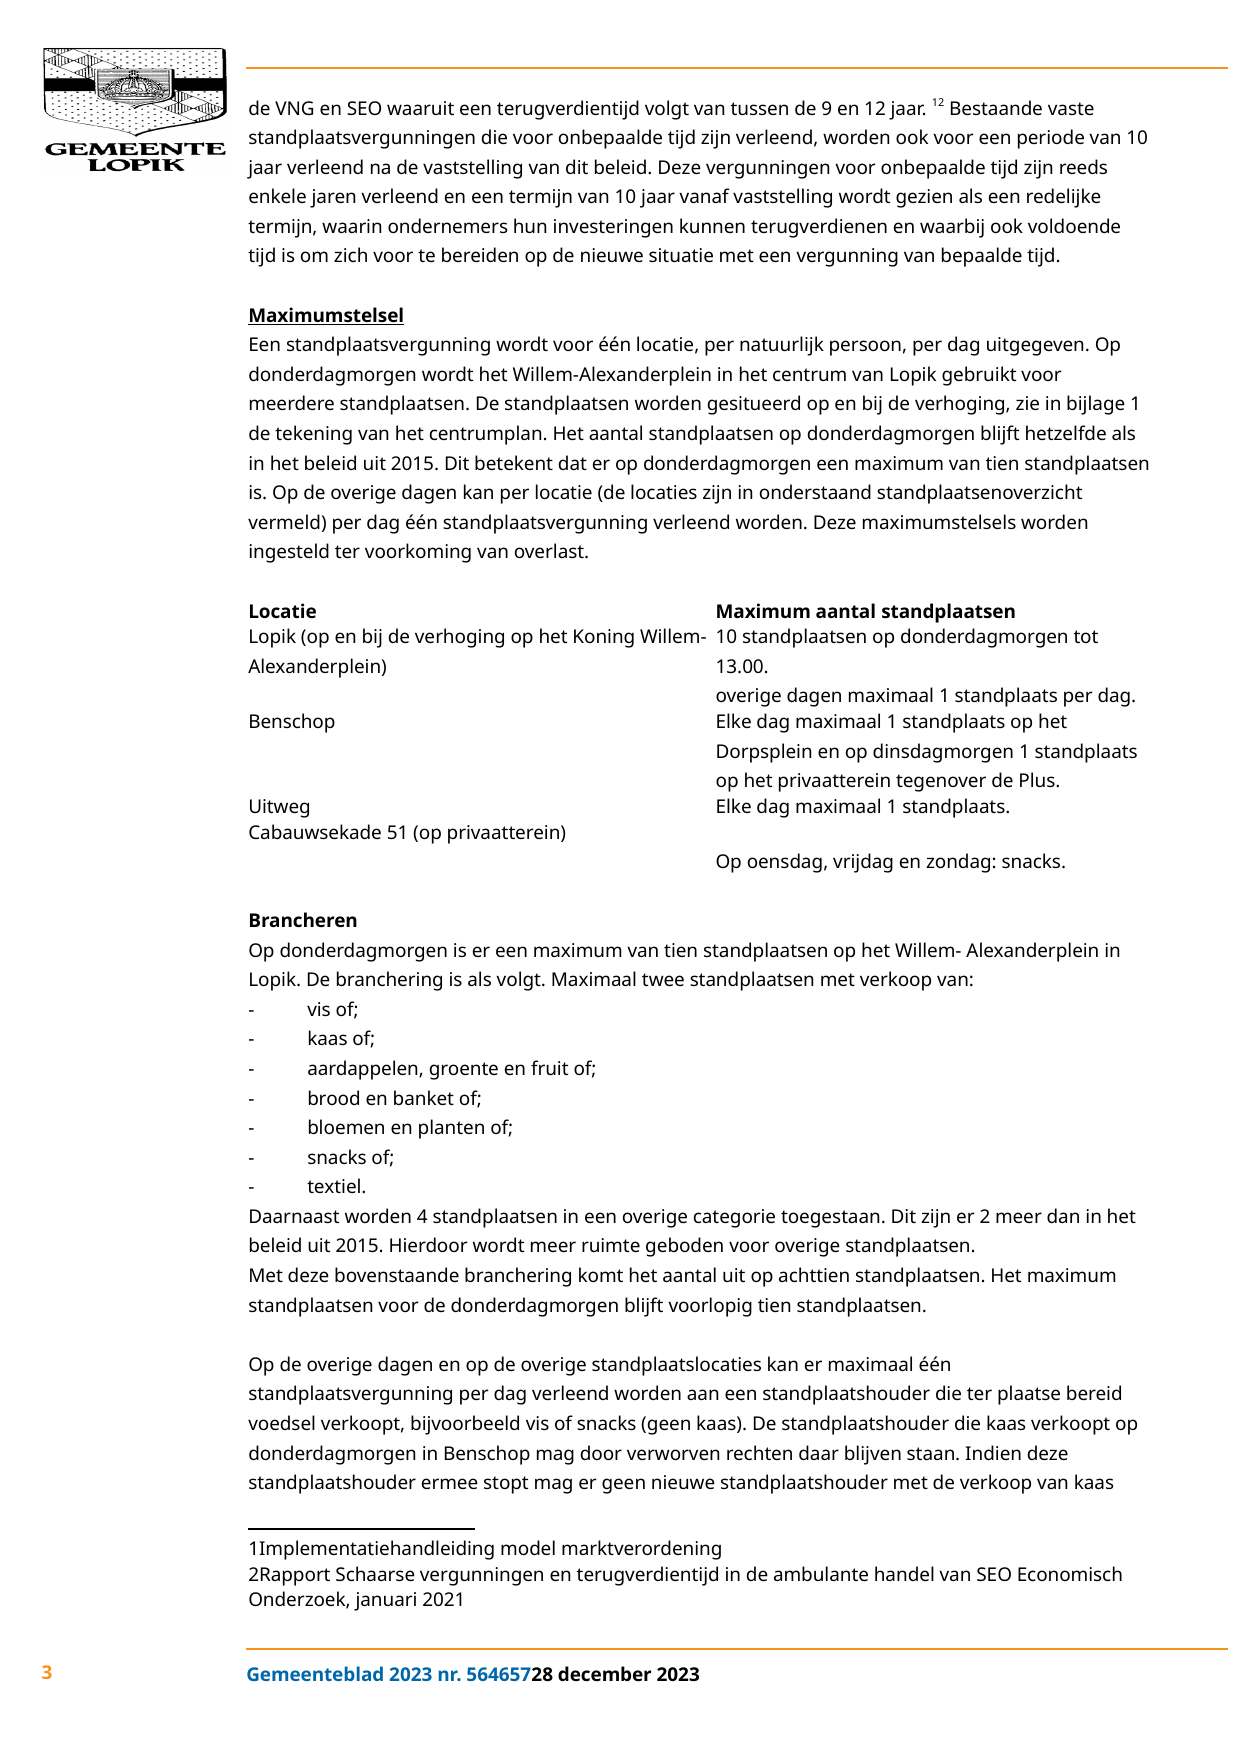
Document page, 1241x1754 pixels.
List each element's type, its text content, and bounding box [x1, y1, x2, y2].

table_header Locatie [248, 598, 715, 623]
text Rapport Schaarse vergunningen en terugverdientijd in de ambulante handel van SEO Economisch Onderzoek, januari 2021 [248, 1561, 1152, 1612]
list aardappelen, groente en fruit of; [248, 1055, 1152, 1081]
list vis of; [248, 996, 1152, 1022]
text Met deze bovenstaande branchering komt het aantal uit op achttien standplaatsen. Het maximum standplaatsen voor de donderdagmorgen blijft voorlopig tien standplaatsen. [248, 1262, 1152, 1317]
table_cell Uitweg [248, 793, 715, 819]
text Maximumstelsel [248, 302, 1152, 328]
list kaas of; [248, 1026, 1152, 1051]
list snacks of; [248, 1144, 1152, 1169]
text Implementatiehandleiding model marktverordening [248, 1535, 1152, 1561]
list brood en banket of; [248, 1085, 1152, 1110]
picture [41, 47, 231, 172]
table_cell Benschop [248, 709, 715, 793]
text Op de overige dagen en op de overige standplaatslocaties kan er maximaal één standplaatsvergunning per dag verleend worden aan een standplaatshouder die ter plaatse bereid voedsel verkoopt, bijvoorbeeld vis of snacks (geen kaas). De standplaatshouder die kaas verkoopt op donderdagmorgen in Benschop mag door verworven rechten daar blijven staan. Indien deze standplaatshouder ermee stopt mag er geen nieuwe standplaatshouder met de verkoop van kaas [248, 1351, 1152, 1495]
table_cell 10 standplaatsen op donderdagmorgen tot 13.00. overige dagen maximaal 1 standplaats per dag. [715, 624, 1152, 708]
table_cell Elke dag maximaal 1 standplaats op het Dorpsplein en op dinsdagmorgen 1 standplaats op het privaatterein tegenover de Plus. [715, 709, 1152, 793]
text de VNG en SEO waaruit een terugverdientijd volgt van tussen de 9 en 12 jaar. Bestaande vaste standplaatsvergunningen die voor onbepaalde tijd zijn verleend, worden ook voor een periode van 10 jaar verleend na de vaststelling van dit beleid. Deze vergunningen voor onbepaalde tijd zijn reeds enkele jaren verleend en een termijn van 10 jaar vanaf vaststelling wordt gezien als een redelijke termijn, waarin ondernemers hun investeringen kunnen terugverdienen en waarbij ook voldoende tijd is om zich voor te bereiden op de nieuwe situatie met een vergunning van bepaalde tijd. [248, 95, 1152, 268]
table_cell Cabauwsekade 51 (op privaatterein) [248, 819, 715, 874]
text Daarnaast worden 4 standplaatsen in een overige categorie toegestaan. Dit zijn er 2 meer dan in het beleid uit 2015. Hierdoor wordt meer ruimte geboden voor overige standplaatsen. [248, 1203, 1152, 1258]
table_cell Lopik (op en bij de verhoging op het Koning Willem- Alexanderplein) [248, 624, 715, 708]
text Een standplaatsvergunning wordt voor één locatie, per natuurlijk persoon, per dag uitgegeven. Op donderdagmorgen wordt het Willem-Alexanderplein in het centrum van Lopik gebruikt voor meerdere standplaatsen. De standplaatsen worden gesitueerd op en bij de verhoging, zie in bijlage 1 de tekening van het centrumplan. Het aantal standplaatsen op donderdagmorgen blijft hetzelfde als in het beleid uit 2015. Dit betekent dat er op donderdagmorgen een maximum van tien standplaatsen is. Op de overige dagen kan per locatie (de locaties zijn in onderstaand standplaatsenoverzicht vermeld) per dag één standplaatsvergunning verleend worden. Deze maximumstelsels worden ingesteld ter voorkoming van overlast. [248, 331, 1152, 564]
text Op donderdagmorgen is er een maximum van tien standplaatsen op het Willem- Alexanderplein in Lopik. De branchering is als volgt. Maximaal twee standplaatsen met verkoop van: [248, 937, 1152, 992]
list textiel. [248, 1173, 1152, 1199]
text Brancheren [248, 907, 1152, 933]
list bloemen en planten of; [248, 1114, 1152, 1140]
table_cell Elke dag maximaal 1 standplaats. [715, 793, 1152, 819]
table_header Maximum aantal standplaatsen [715, 598, 1152, 623]
table_cell Op oensdag, vrijdag en zondag: snacks. [715, 819, 1152, 874]
